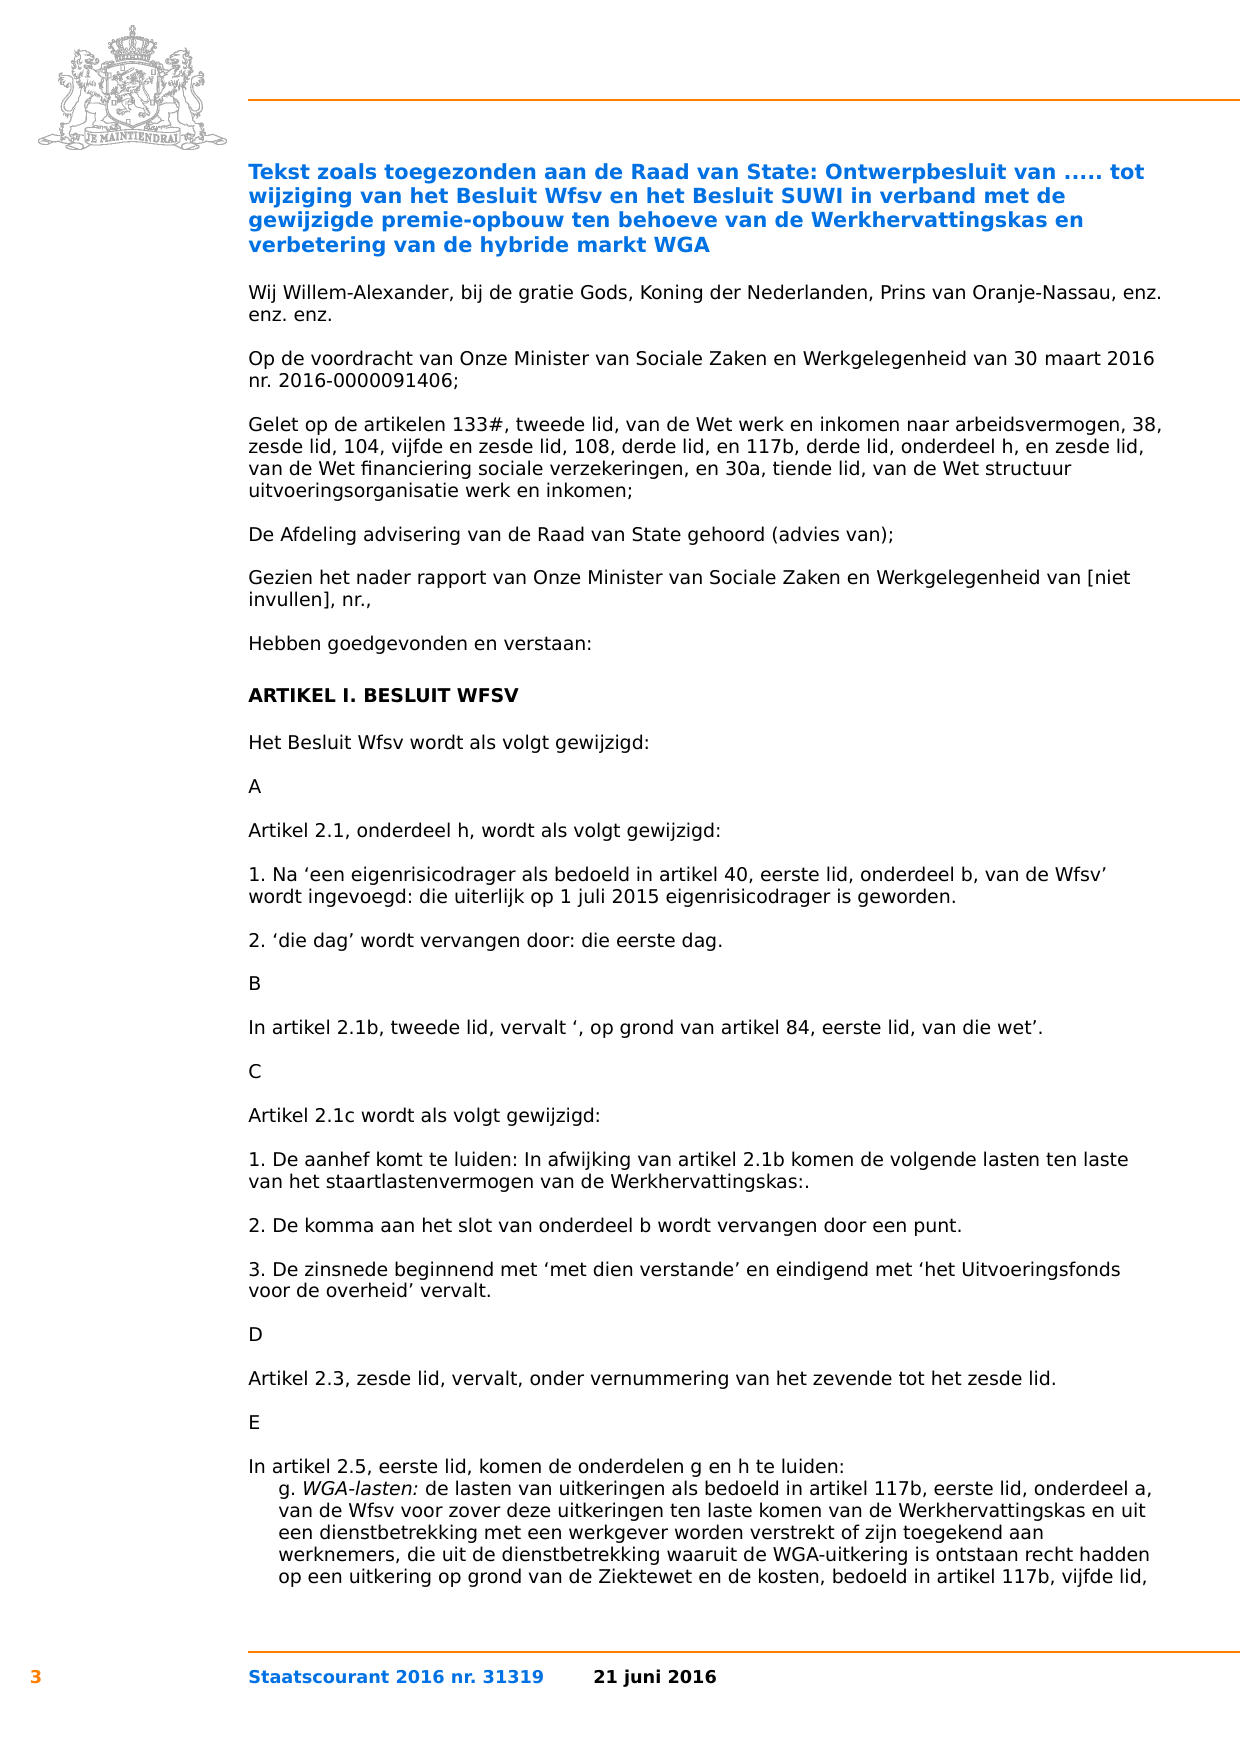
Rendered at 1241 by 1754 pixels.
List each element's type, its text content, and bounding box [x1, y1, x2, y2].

text Gelet op de artikelen 133#, tweede lid, van de Wet werk en inkomen naar arbeidsvermogen, 38, zesde lid, 104, vijfde en zesde lid, 108, derde lid, en 117b, derde lid, onderdeel h, en zesde lid, van de Wet financiering sociale verzekeringen, en 30a, tiende lid, van de Wet structuur uitvoeringsorganisatie werk en inkomen; [248, 414, 1163, 502]
picture [38, 25, 227, 150]
text C [248, 1061, 1163, 1083]
text E [248, 1412, 1163, 1434]
text De Afdeling advisering van de Raad van State gehoord (advies van); [248, 523, 1163, 545]
text Artikel 2.1, onderdeel h, wordt als volgt gewijzigd: [248, 820, 1163, 842]
text In artikel 2.1b, tweede lid, vervalt ‘, op grond van artikel 84, eerste lid, van die wet’. [248, 1017, 1163, 1039]
text 2. De komma aan het slot van onderdeel b wordt vervangen door een punt. [248, 1214, 1163, 1237]
text D [248, 1324, 1163, 1346]
text Wij Willem-Alexander, bij de gratie Gods, Koning der Nederlanden, Prins van Oranje-Nassau, enz. enz. enz. [248, 282, 1163, 326]
text Artikel 2.3, zesde lid, vervalt, onder vernummering van het zevende tot het zesde lid. [248, 1368, 1163, 1390]
text Artikel 2.1c wordt als volgt gewijzigd: [248, 1105, 1163, 1127]
text 3. De zinsnede beginnend met ‘met dien verstande’ en eindigend met ‘het Uitvoeringsfonds voor de overheid’ vervalt. [248, 1258, 1163, 1302]
subtitle Tekst zoals toegezonden aan de Raad van State: Ontwerpbesluit van ..... tot wijziging van het Besluit Wfsv en het Besluit SUWI in verband met de gewijzigde premie-opbouw ten behoeve van de Werkhervattingskas en verbetering van de hybride markt WGA [248, 160, 1163, 257]
text 2. ‘die dag’ wordt vervangen door: die eerste dag. [248, 929, 1163, 951]
text 1. Na ‘een eigenrisicodrager als bedoeld in artikel 40, eerste lid, onderdeel b, van de Wfsv’ wordt ingevoegd: die uiterlijk op 1 juli 2015 eigenrisicodrager is geworden. [248, 864, 1163, 908]
text g. WGA-lasten: de lasten van uitkeringen als bedoeld in artikel 117b, eerste lid, onderdeel a, van de Wfsv voor zover deze uitkeringen ten laste komen van de Werkhervattingskas en uit een dienstbetrekking met een werkgever worden verstrekt of zijn toegekend aan werknemers, die uit de dienstbetrekking waaruit de WGA-uitkering is ontstaan recht hadden op een uitkering op grond van de Ziektewet en de kosten, bedoeld in artikel 117b, vijfde lid, [278, 1478, 1163, 1588]
text Op de voordracht van Onze Minister van Sociale Zaken en Werkgelegenheid van 30 maart 2016 nr. 2016-0000091406; [248, 348, 1163, 392]
text 1. De aanhef komt te luiden: In afwijking van artikel 2.1b komen de volgende lasten ten laste van het staartlastenvermogen van de Werkhervattingskas:. [248, 1149, 1163, 1193]
text A [248, 776, 1163, 798]
subtitle ARTIKEL I. BESLUIT WFSV [248, 685, 1163, 707]
text Gezien het nader rapport van Onze Minister van Sociale Zaken en Werkgelegenheid van [niet invullen], nr., [248, 567, 1163, 611]
text In artikel 2.5, eerste lid, komen de onderdelen g en h te luiden: [248, 1456, 1163, 1478]
text Hebben goedgevonden en verstaan: [248, 633, 1163, 655]
text B [248, 973, 1163, 995]
text Het Besluit Wfsv wordt als volgt gewijzigd: [248, 732, 1163, 754]
